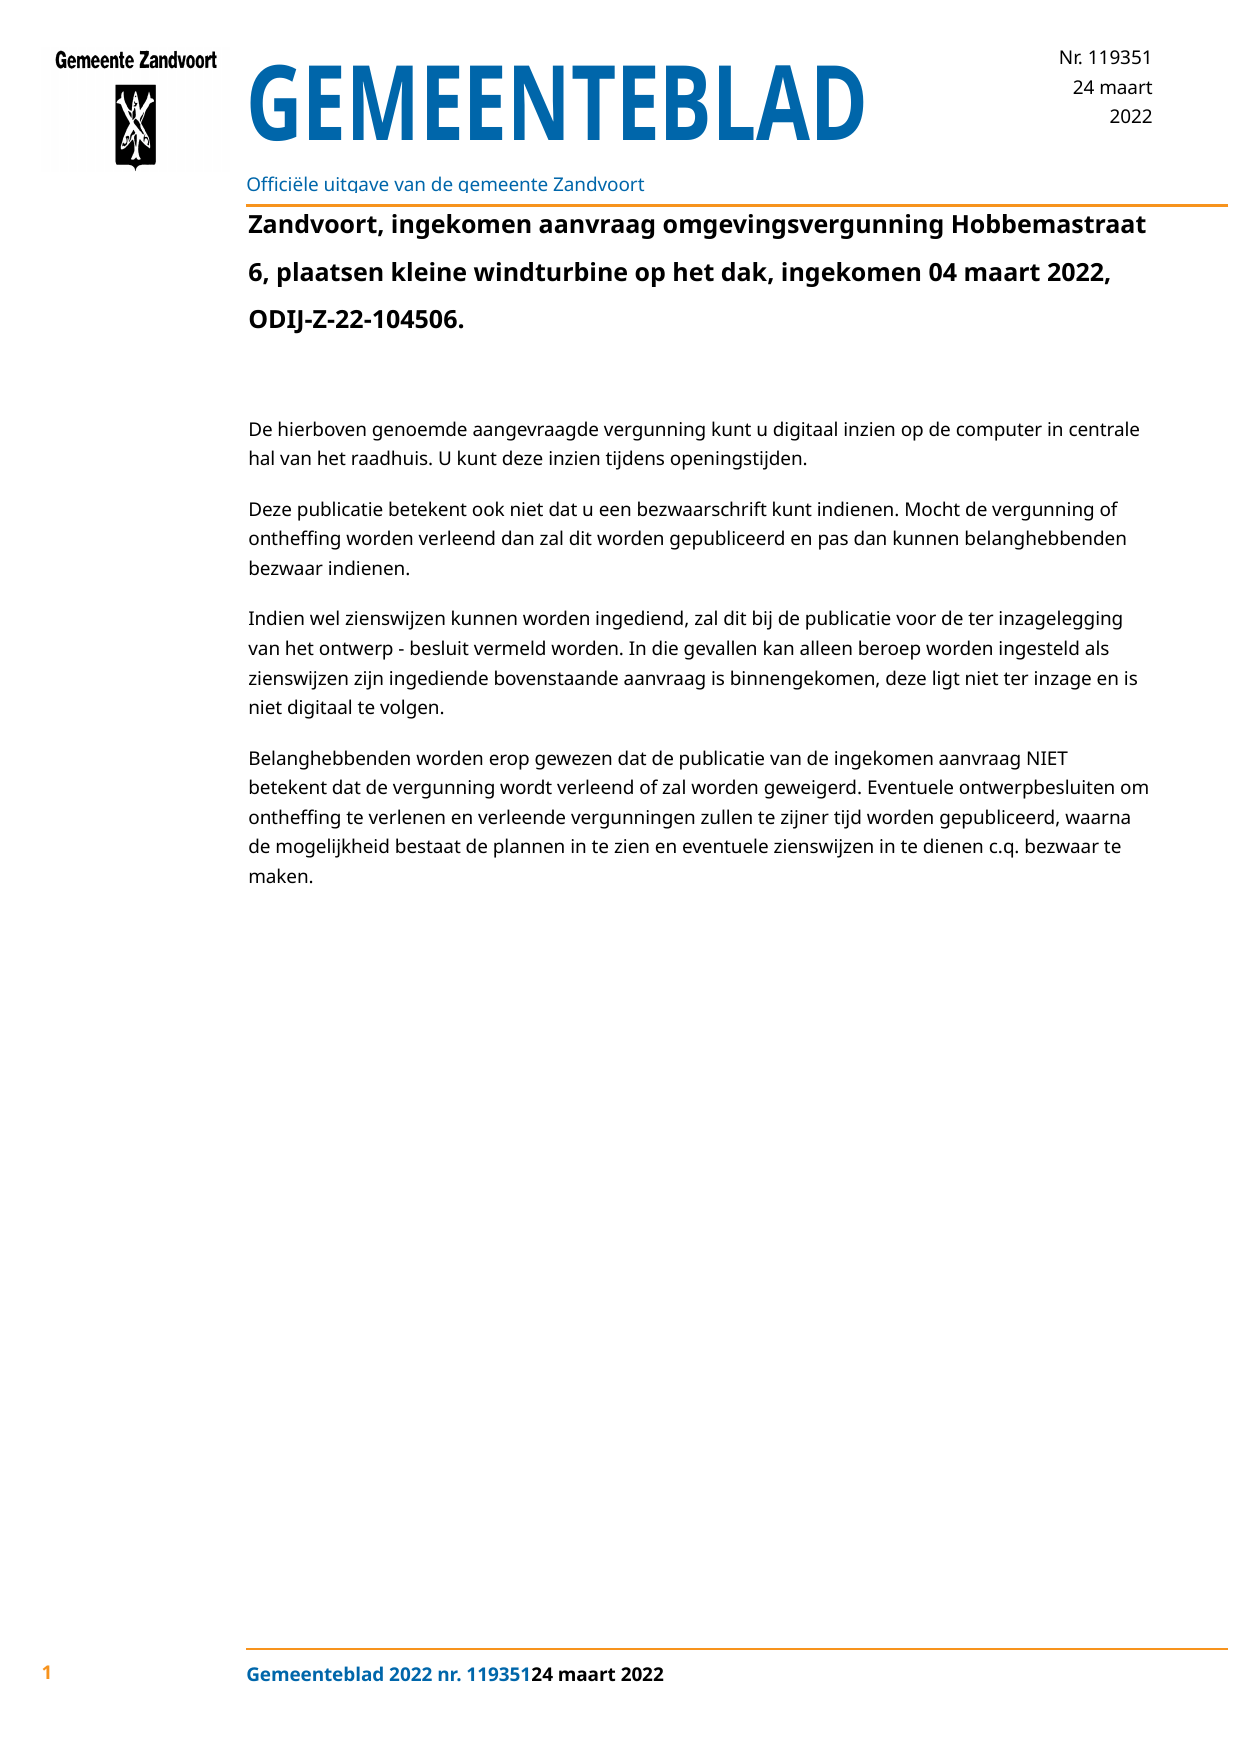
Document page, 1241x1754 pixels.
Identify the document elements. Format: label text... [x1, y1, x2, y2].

text De hierboven genoemde aangevraagde vergunning kunt u digitaal inzien op de computer in centrale hal van het raadhuis. U kunt deze inzien tijdens openingstijden. [248, 416, 1152, 471]
picture [41, 47, 231, 172]
text Belanghebbenden worden erop gewezen dat de publicatie van de ingekomen aanvraag NIET betekent dat de vergunning wordt verleend of zal worden geweigerd. Eventuele ontwerpbesluiten om ontheffing te verlenen en verleende vergunningen zullen te zijner tijd worden gepubliceerd, waarna de mogelijkheid bestaat de plannen in te zien en eventuele zienswijzen in te dienen c.q. bezwaar te maken. [248, 745, 1152, 889]
text Zandvoort, ingekomen aanvraag omgevingsvergunning Hobbemastraat 6, plaatsen kleine windturbine op het dak, ingekomen 04 maart 2022, ODIJ-Z-22-104506. [248, 207, 1152, 336]
text Indien wel zienswijzen kunnen worden ingediend, zal dit bij de publicatie voor de ter inzagelegging van het ontwerp - besluit vermeld worden. In die gevallen kan alleen beroep worden ingesteld als zienswijzen zijn ingediende bovenstaande aanvraag is binnengekomen, deze ligt niet ter inzage en is niet digitaal te volgen. [248, 606, 1152, 720]
text Deze publicatie betekent ook niet dat u een bezwaarschrift kunt indienen. Mocht de vergunning of ontheffing worden verleend dan zal dit worden gepubliceerd en pas dan kunnen belanghebbenden bezwaar indienen. [248, 496, 1152, 581]
